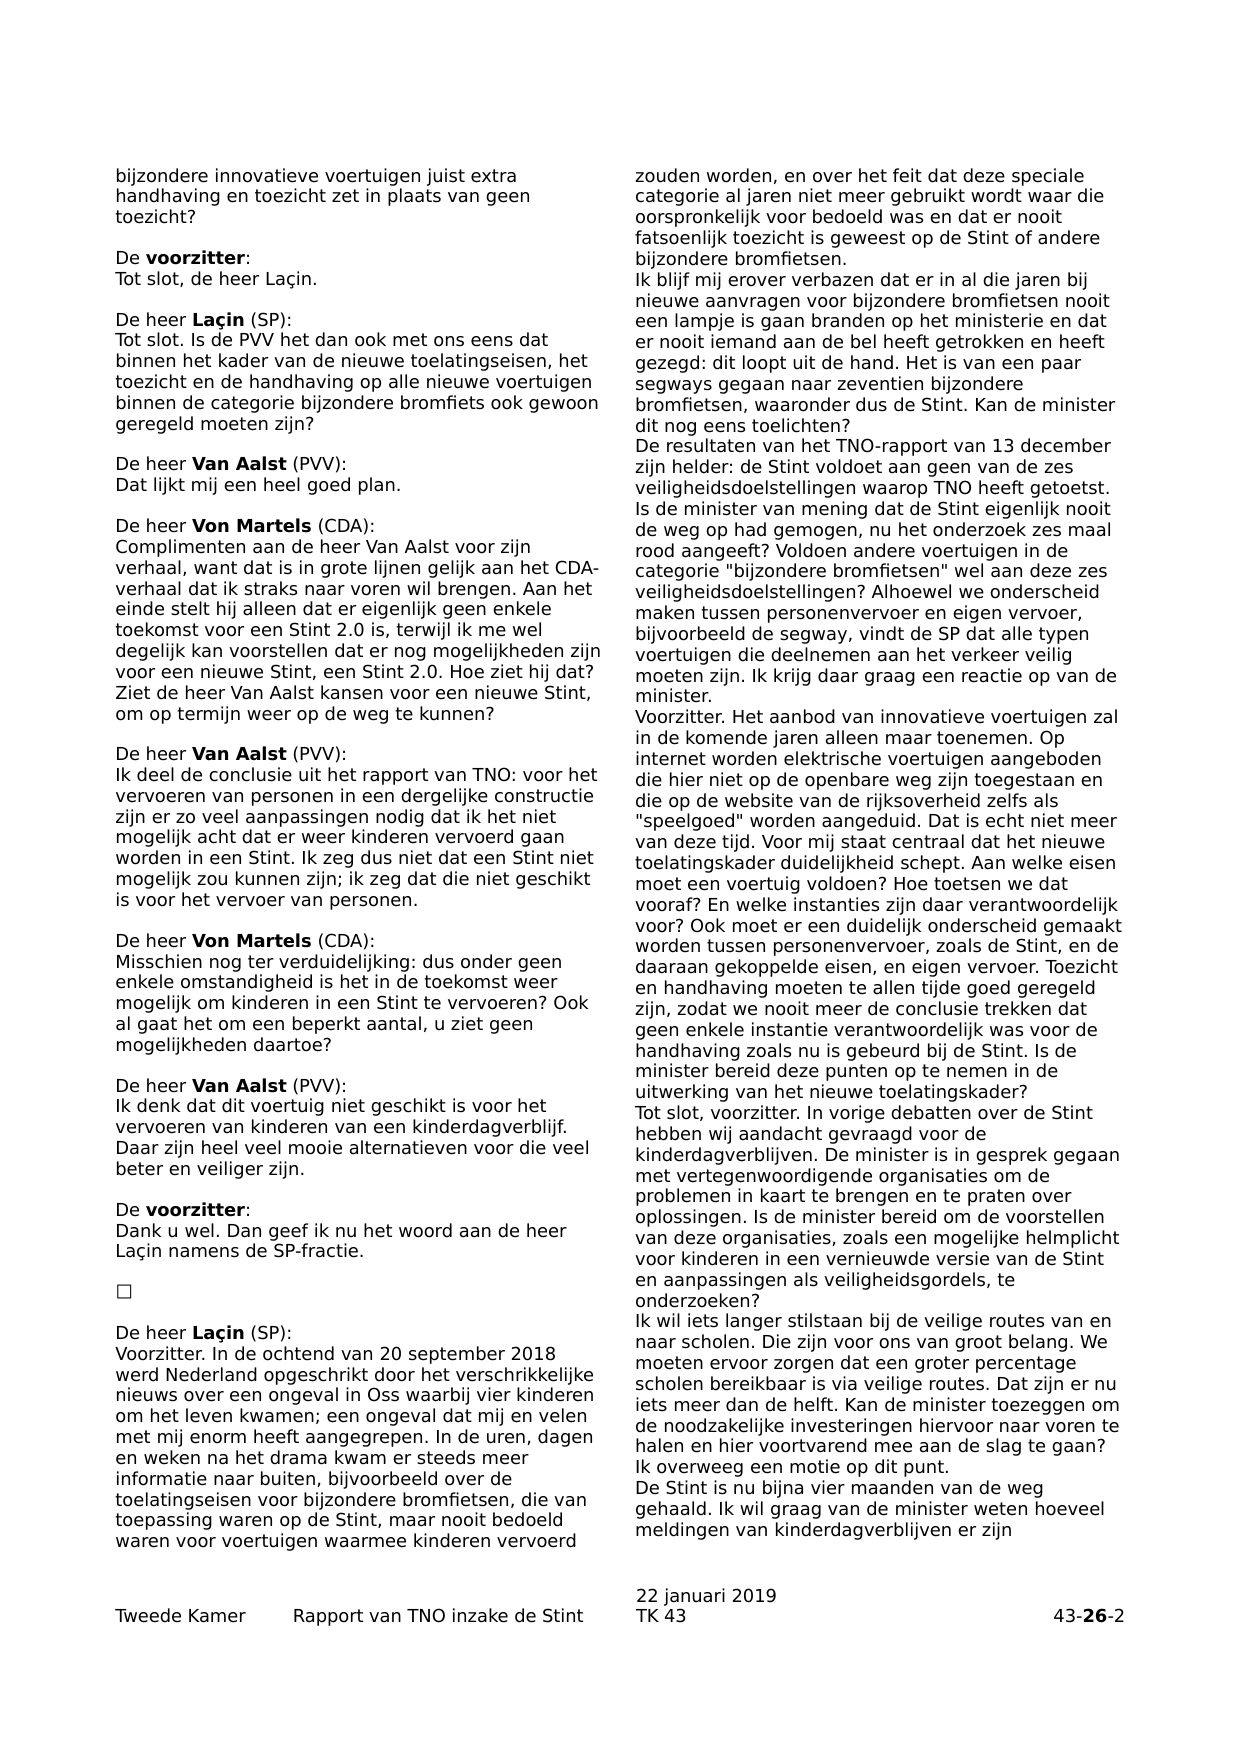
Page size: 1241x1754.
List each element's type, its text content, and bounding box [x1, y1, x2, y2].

text Dank u wel. Dan geef ik nu het woord aan de heer Laçin namens de SP-fractie. [115, 1220, 605, 1262]
text Tot slot. Is de PVV het dan ook met ons eens dat binnen het kader van de nieuwe toelatingseisen, het toezicht en de handhaving op alle nieuwe voertuigen binnen de categorie bijzondere bromfiets ook gewoon geregeld moeten zijn? [115, 330, 605, 434]
text Ik deel de conclusie uit het rapport van TNO: voor het vervoeren van personen in een dergelijke constructie zijn er zo veel aanpassingen nodig dat ik het niet mogelijk acht dat er weer kinderen vervoerd gaan worden in een Stint. Ik zeg dus niet dat een Stint niet mogelijk zou kunnen zijn; ik zeg dat die niet geschikt is voor het vervoer van personen. [115, 765, 605, 911]
text De heer Von Martels (CDA): [115, 516, 605, 537]
text De Stint is nu bijna vier maanden van de weg gehaald. Ik wil graag van de minister weten hoeveel meldingen van kinderdagverblijven er zijn [635, 1478, 1125, 1540]
text Tot slot, de heer Laçin. [115, 268, 605, 289]
text De heer Van Aalst (PVV): [115, 1076, 605, 1096]
text De voorzitter: [115, 248, 605, 268]
text zouden worden, en over het feit dat deze speciale categorie al jaren niet meer gebruikt wordt waar die oorspronkelijk voor bedoeld was en dat er nooit fatsoenlijk toezicht is geweest op de Stint of andere bijzondere bromfietsen. [635, 165, 1125, 269]
text De voorzitter: [115, 1199, 605, 1220]
text Ik wil iets langer stilstaan bij de veilige routes van en naar scholen. Die zijn voor ons van groot belang. We moeten ervoor zorgen dat een groter percentage scholen bereikbaar is via veilige routes. Dat zijn er nu iets meer dan de helft. Kan de minister toezeggen om de noodzakelijke investeringen hiervoor naar voren te halen en hier voortvarend mee aan de slag te gaan? Ik overweeg een motie op dit punt. [635, 1311, 1125, 1478]
text De heer Laçin (SP): [115, 1323, 605, 1343]
text Ik blijf mij erover verbazen dat er in al die jaren bij nieuwe aanvragen voor bijzondere bromfietsen nooit een lampje is gaan branden op het ministerie en dat er nooit iemand aan de bel heeft getrokken en heeft gezegd: dit loopt uit de hand. Het is van een paar segways gegaan naar zeventien bijzondere bromfietsen, waaronder dus de Stint. Kan de minister dit nog eens toelichten? [635, 269, 1125, 436]
text Complimenten aan de heer Van Aalst voor zijn verhaal, want dat is in grote lijnen gelijk aan het CDA-verhaal dat ik straks naar voren wil brengen. Aan het einde stelt hij alleen dat er eigenlijk geen enkele toekomst voor een Stint 2.0 is, terwijl ik me wel degelijk kan voorstellen dat er nog mogelijkheden zijn voor een nieuwe Stint, een Stint 2.0. Hoe ziet hij dat? Ziet de heer Van Aalst kansen voor een nieuwe Stint, om op termijn weer op de weg te kunnen? [115, 537, 605, 724]
text De heer Van Aalst (PVV): [115, 454, 605, 475]
text Ik denk dat dit voertuig niet geschikt is voor het vervoeren van kinderen van een kinderdagverblijf. Daar zijn heel veel mooie alternatieven voor die veel beter en veiliger zijn. [115, 1096, 605, 1179]
text De resultaten van het TNO-rapport van 13 december zijn helder: de Stint voldoet aan geen van de zes veiligheidsdoelstellingen waarop TNO heeft getoetst. Is de minister van mening dat de Stint eigenlijk nooit de weg op had gemogen, nu het onderzoek zes maal rood aangeeft? Voldoen andere voertuigen in de categorie "bijzondere bromfietsen" wel aan deze zes veiligheidsdoelstellingen? Alhoewel we onderscheid maken tussen personenvervoer en eigen vervoer, bijvoorbeeld de segway, vindt de SP dat alle typen voertuigen die deelnemen aan het verkeer veilig moeten zijn. Ik krijg daar graag een reactie op van de minister. [635, 436, 1125, 707]
text ⬜ [115, 1282, 605, 1303]
text Dat lijkt mij een heel goed plan. [115, 475, 605, 496]
text Voorzitter. In de ochtend van 20 september 2018 werd Nederland opgeschrikt door het verschrikkelijke nieuws over een ongeval in Oss waarbij vier kinderen om het leven kwamen; een ongeval dat mij en velen met mij enorm heeft aangegrepen. In de uren, dagen en weken na het drama kwam er steeds meer informatie naar buiten, bijvoorbeeld over de toelatingseisen voor bijzondere bromfietsen, die van toepassing waren op de Stint, maar nooit bedoeld waren voor voertuigen waarmee kinderen vervoerd [115, 1343, 605, 1552]
text bijzondere innovatieve voertuigen juist extra handhaving en toezicht zet in plaats van geen toezicht? [115, 165, 605, 228]
text De heer Van Aalst (PVV): [115, 744, 605, 765]
text Misschien nog ter verduidelijking: dus onder geen enkele omstandigheid is het in de toekomst weer mogelijk om kinderen in een Stint te vervoeren? Ook al gaat het om een beperkt aantal, u ziet geen mogelijkheden daartoe? [115, 951, 605, 1056]
text Voorzitter. Het aanbod van innovatieve voertuigen zal in de komende jaren alleen maar toenemen. Op internet worden elektrische voertuigen aangeboden die hier niet op de openbare weg zijn toegestaan en die op de website van de rijksoverheid zelfs als "speelgoed" worden aangeduid. Dat is echt niet meer van deze tijd. Voor mij staat centraal dat het nieuwe toelatingskader duidelijkheid schept. Aan welke eisen moet een voertuig voldoen? Hoe toetsen we dat vooraf? En welke instanties zijn daar verantwoordelijk voor? Ook moet er een duidelijk onderscheid gemaakt worden tussen personenvervoer, zoals de Stint, en de daaraan gekoppelde eisen, en eigen vervoer. Toezicht en handhaving moeten te allen tijde goed geregeld zijn, zodat we nooit meer de conclusie trekken dat geen enkele instantie verantwoordelijk was voor de handhaving zoals nu is gebeurd bij de Stint. Is de minister bereid deze punten op te nemen in de uitwerking van het nieuwe toelatingskader? [635, 707, 1125, 1103]
text De heer Laçin (SP): [115, 309, 605, 330]
text De heer Von Martels (CDA): [115, 931, 605, 951]
text Tot slot, voorzitter. In vorige debatten over de Stint hebben wij aandacht gevraagd voor de kinderdagverblijven. De minister is in gesprek gegaan met vertegenwoordigende organisaties om de problemen in kaart te brengen en te praten over oplossingen. Is de minister bereid om de voorstellen van deze organisaties, zoals een mogelijke helmplicht voor kinderen in een vernieuwde versie van de Stint en aanpassingen als veiligheidsgordels, te onderzoeken? [635, 1103, 1125, 1311]
